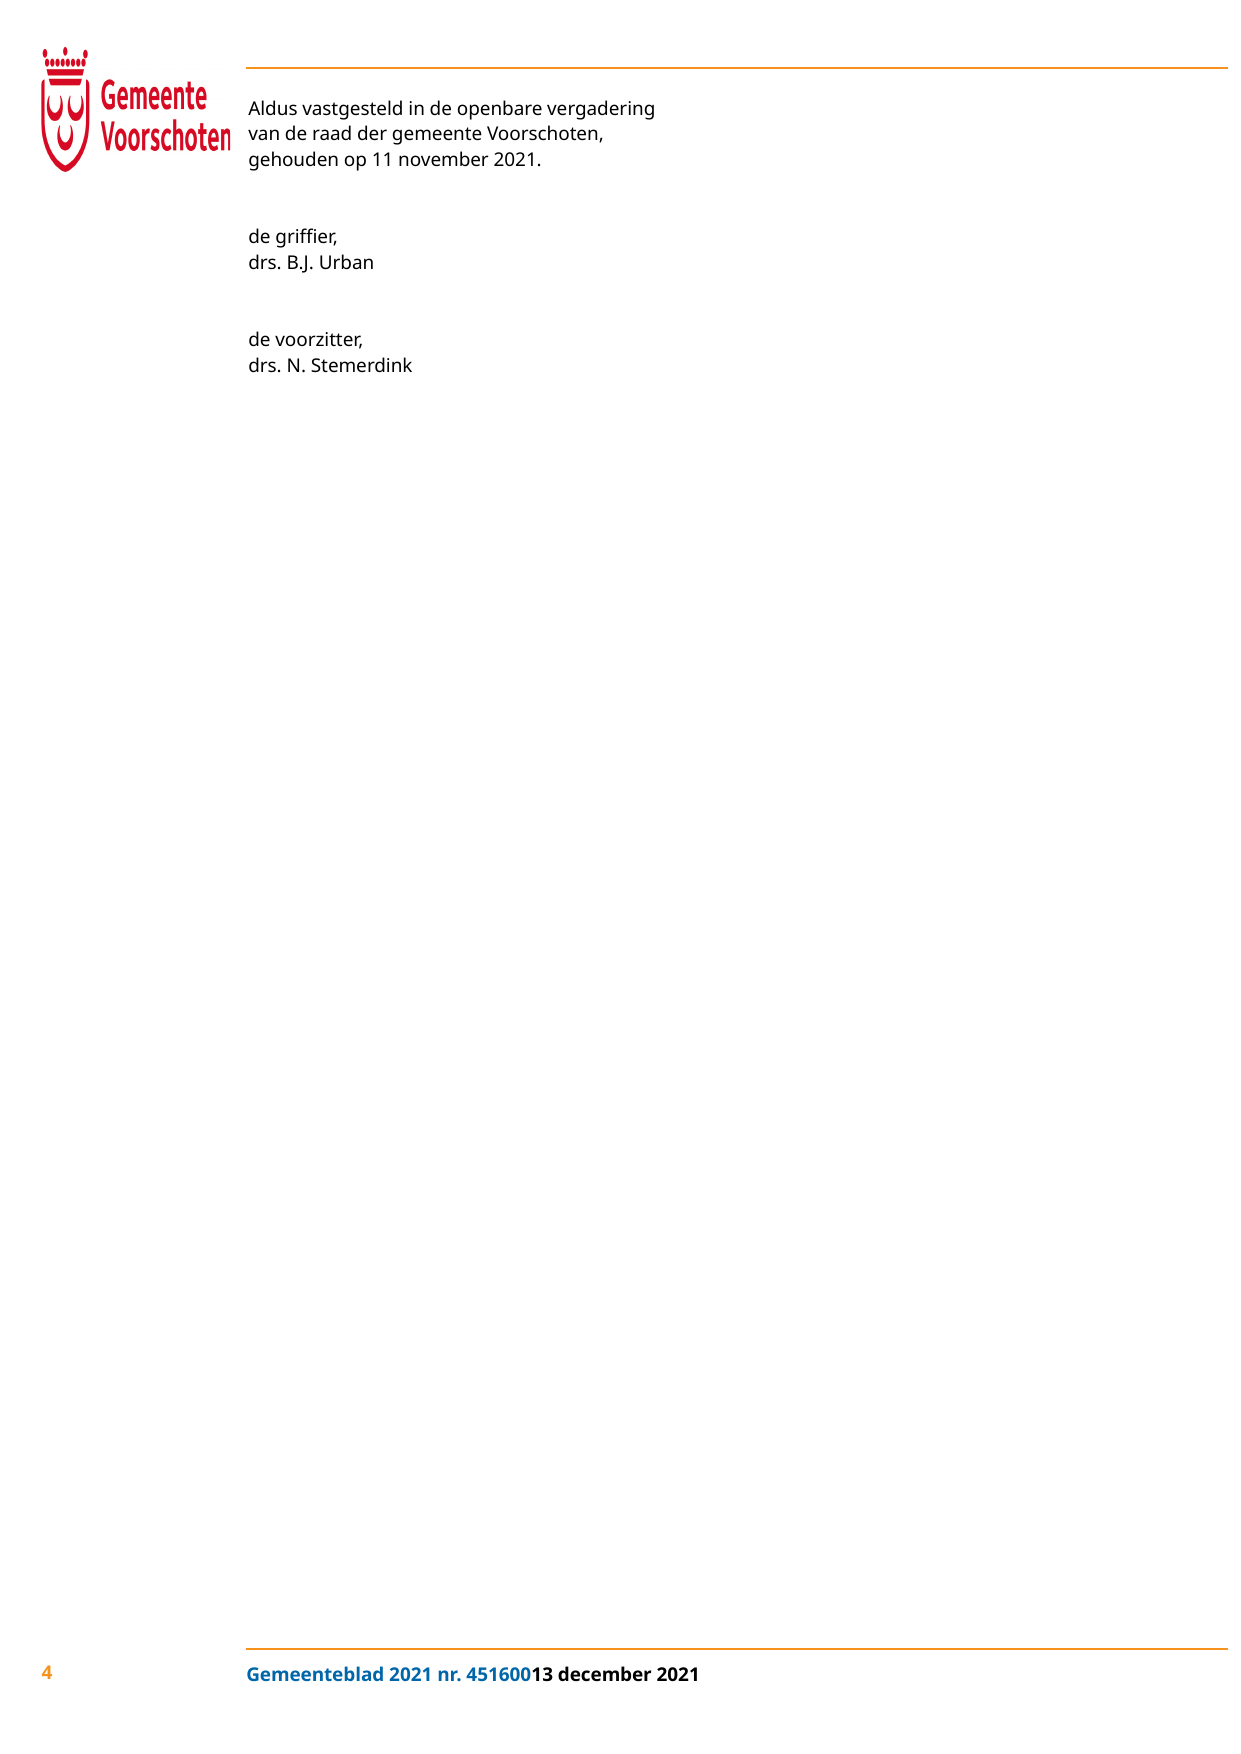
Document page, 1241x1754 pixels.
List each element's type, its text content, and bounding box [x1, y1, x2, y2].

text de griffier, [248, 223, 1152, 249]
text drs. N. Stemerdink [248, 352, 1152, 378]
text Aldus vastgesteld in de openbare vergadering [248, 95, 1152, 121]
text gehouden op 11 november 2021. [248, 146, 1152, 172]
text de voorzitter, [248, 326, 1152, 352]
picture [41, 47, 231, 172]
text drs. B.J. Urban [248, 249, 1152, 275]
text van de raad der gemeente Voorschoten, [248, 121, 1152, 146]
